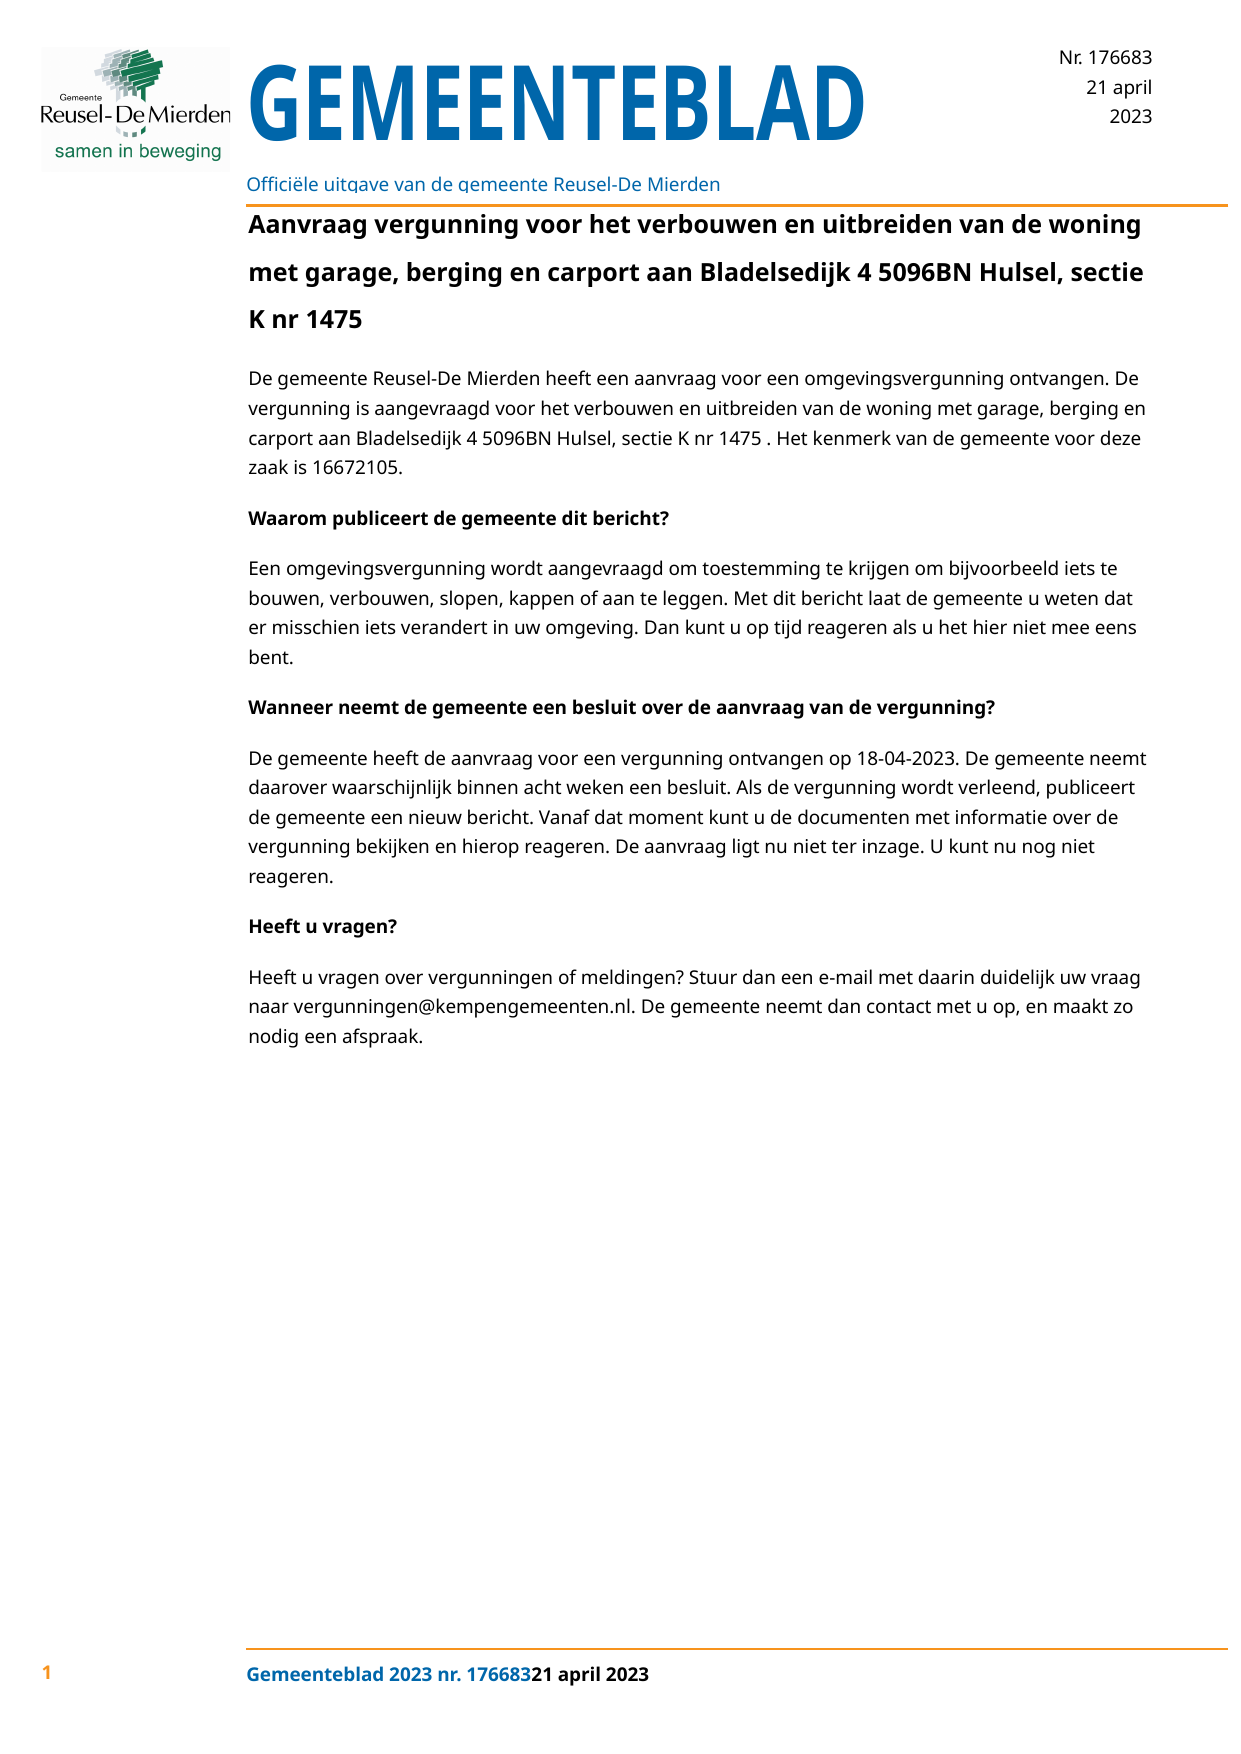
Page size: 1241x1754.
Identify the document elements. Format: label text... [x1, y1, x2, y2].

text Wanneer neemt de gemeente een besluit over de aanvraag van de vergunning? [248, 694, 1152, 720]
text Waarom publiceert de gemeente dit bericht? [248, 505, 1152, 530]
text Aanvraag vergunning voor het verbouwen en uitbreiden van de woning met garage, berging en carport aan Bladelsedijk 4 5096BN Hulsel, sectie K nr 1475 [248, 207, 1152, 336]
text Heeft u vragen over vergunningen of meldingen? Stuur dan een e-mail met daarin duidelijk uw vraag naar vergunningen@kempengemeenten.nl. De gemeente neemt dan contact met u op, en maakt zo nodig een afspraak. [248, 964, 1152, 1049]
text Heeft u vragen? [248, 913, 1152, 939]
text Een omgevingsvergunning wordt aangevraagd om toestemming te krijgen om bijvoorbeeld iets te bouwen, verbouwen, slopen, kappen of aan te leggen. Met dit bericht laat de gemeente u weten dat er misschien iets verandert in uw omgeving. Dan kunt u op tijd reageren als u het hier niet mee eens bent. [248, 555, 1152, 669]
picture [41, 47, 231, 172]
text De gemeente Reusel-De Mierden heeft een aanvraag voor een omgevingsvergunning ontvangen. De vergunning is aangevraagd voor het verbouwen en uitbreiden van de woning met garage, berging en carport aan Bladelsedijk 4 5096BN Hulsel, sectie K nr 1475 . Het kenmerk van de gemeente voor deze zaak is 16672105. [248, 366, 1152, 480]
text De gemeente heeft de aanvraag voor een vergunning ontvangen op 18-04-2023. De gemeente neemt daarover waarschijnlijk binnen acht weken een besluit. Als de vergunning wordt verleend, publiceert de gemeente een nieuw bericht. Vanaf dat moment kunt u de documenten met informatie over de vergunning bekijken en hierop reageren. De aanvraag ligt nu niet ter inzage. U kunt nu nog niet reageren. [248, 745, 1152, 889]
